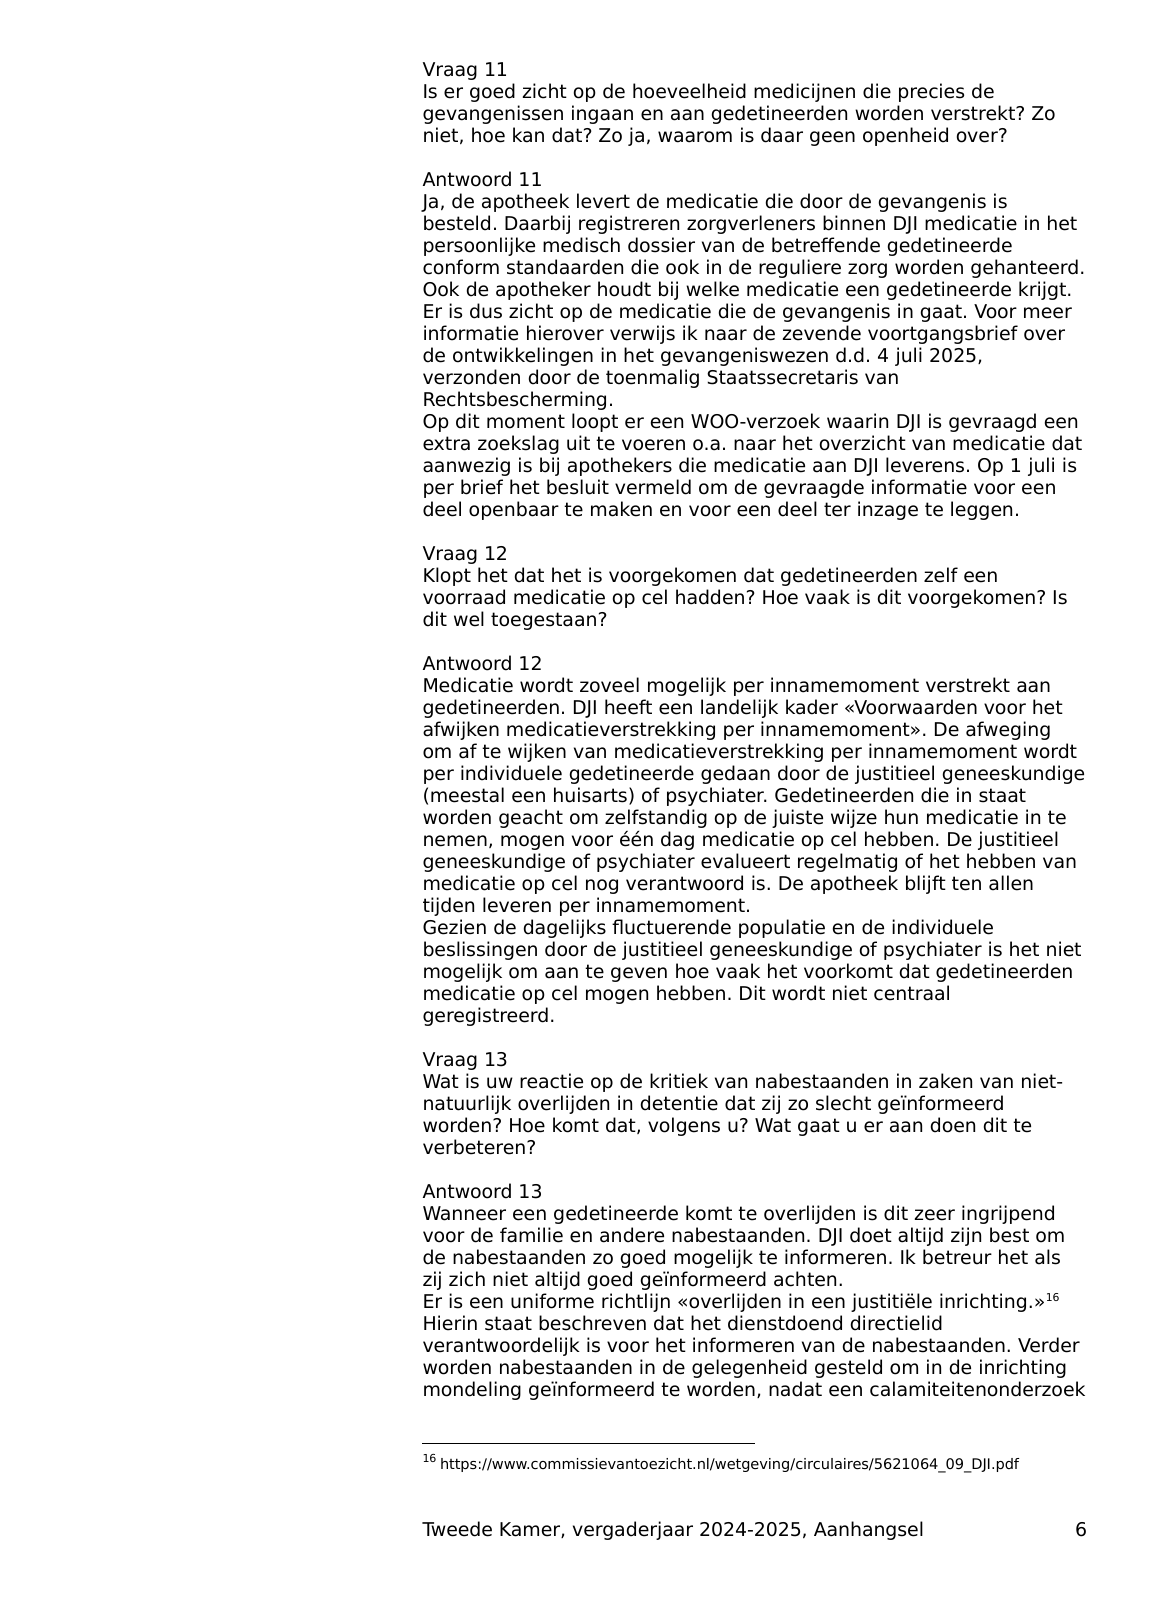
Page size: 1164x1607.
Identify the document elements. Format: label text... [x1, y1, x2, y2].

text Antwoord 11 [422, 169, 1087, 191]
text Gezien de dagelijks fluctuerende populatie en de individuele beslissingen door de justitieel geneeskundige of psychiater is het niet mogelijk om aan te geven hoe vaak het voorkomt dat gedetineerden medicatie op cel mogen hebben. Dit wordt niet centraal geregistreerd. [422, 917, 1087, 1027]
text https://www.commissievantoezicht.nl/wetgeving/circulaires/5621064_09_DJI.pdf [422, 1452, 1087, 1474]
text Vraag 11 [422, 59, 1087, 81]
text Wat is uw reactie op de kritiek van nabestaanden in zaken van niet-natuurlijk overlijden in detentie dat zij zo slecht geïnformeerd worden? Hoe komt dat, volgens u? Wat gaat u er aan doen dit te verbeteren? [422, 1071, 1087, 1159]
text Ja, de apotheek levert de medicatie die door de gevangenis is besteld. Daarbij registreren zorgverleners binnen DJI medicatie in het persoonlijke medisch dossier van de betreffende gedetineerde conform standaarden die ook in de reguliere zorg worden gehanteerd. Ook de apotheker houdt bij welke medicatie een gedetineerde krijgt. Er is dus zicht op de medicatie die de gevangenis in gaat. Voor meer informatie hierover verwijs ik naar de zevende voortgangsbrief over de ontwikkelingen in het gevangeniswezen d.d. 4 juli 2025, verzonden door de toenmalig Staatssecretaris van Rechtsbescherming. [422, 191, 1087, 411]
text Vraag 12 [422, 543, 1087, 565]
text Wanneer een gedetineerde komt te overlijden is dit zeer ingrijpend voor de familie en andere nabestaanden. DJI doet altijd zijn best om de nabestaanden zo goed mogelijk te informeren. Ik betreur het als zij zich niet altijd goed geïnformeerd achten. [422, 1203, 1087, 1291]
text Op dit moment loopt er een WOO-verzoek waarin DJI is gevraagd een extra zoekslag uit te voeren o.a. naar het overzicht van medicatie dat aanwezig is bij apothekers die medicatie aan DJI leverens. Op 1 juli is per brief het besluit vermeld om de gevraagde informatie voor een deel openbaar te maken en voor een deel ter inzage te leggen. [422, 411, 1087, 521]
text Is er goed zicht op de hoeveelheid medicijnen die precies de gevangenissen ingaan en aan gedetineerden worden verstrekt? Zo niet, hoe kan dat? Zo ja, waarom is daar geen openheid over? [422, 81, 1087, 147]
text Klopt het dat het is voorgekomen dat gedetineerden zelf een voorraad medicatie op cel hadden? Hoe vaak is dit voorgekomen? Is dit wel toegestaan? [422, 565, 1087, 631]
text Antwoord 12 [422, 653, 1087, 675]
text Er is een uniforme richtlijn «overlijden in een justitiële inrichting.» Hierin staat beschreven dat het dienstdoend directielid verantwoordelijk is voor het informeren van de nabestaanden. Verder worden nabestaanden in de gelegenheid gesteld om in de inrichting mondeling geïnformeerd te worden, nadat een calamiteitenonderzoek [422, 1291, 1087, 1401]
text Medicatie wordt zoveel mogelijk per innamemoment verstrekt aan gedetineerden. DJI heeft een landelijk kader «Voorwaarden voor het afwijken medicatieverstrekking per innamemoment». De afweging om af te wijken van medicatieverstrekking per innamemoment wordt per individuele gedetineerde gedaan door de justitieel geneeskundige (meestal een huisarts) of psychiater. Gedetineerden die in staat worden geacht om zelfstandig op de juiste wijze hun medicatie in te nemen, mogen voor één dag medicatie op cel hebben. De justitieel geneeskundige of psychiater evalueert regelmatig of het hebben van medicatie op cel nog verantwoord is. De apotheek blijft ten allen tijden leveren per innamemoment. [422, 675, 1087, 917]
text Antwoord 13 [422, 1181, 1087, 1203]
text Vraag 13 [422, 1049, 1087, 1071]
